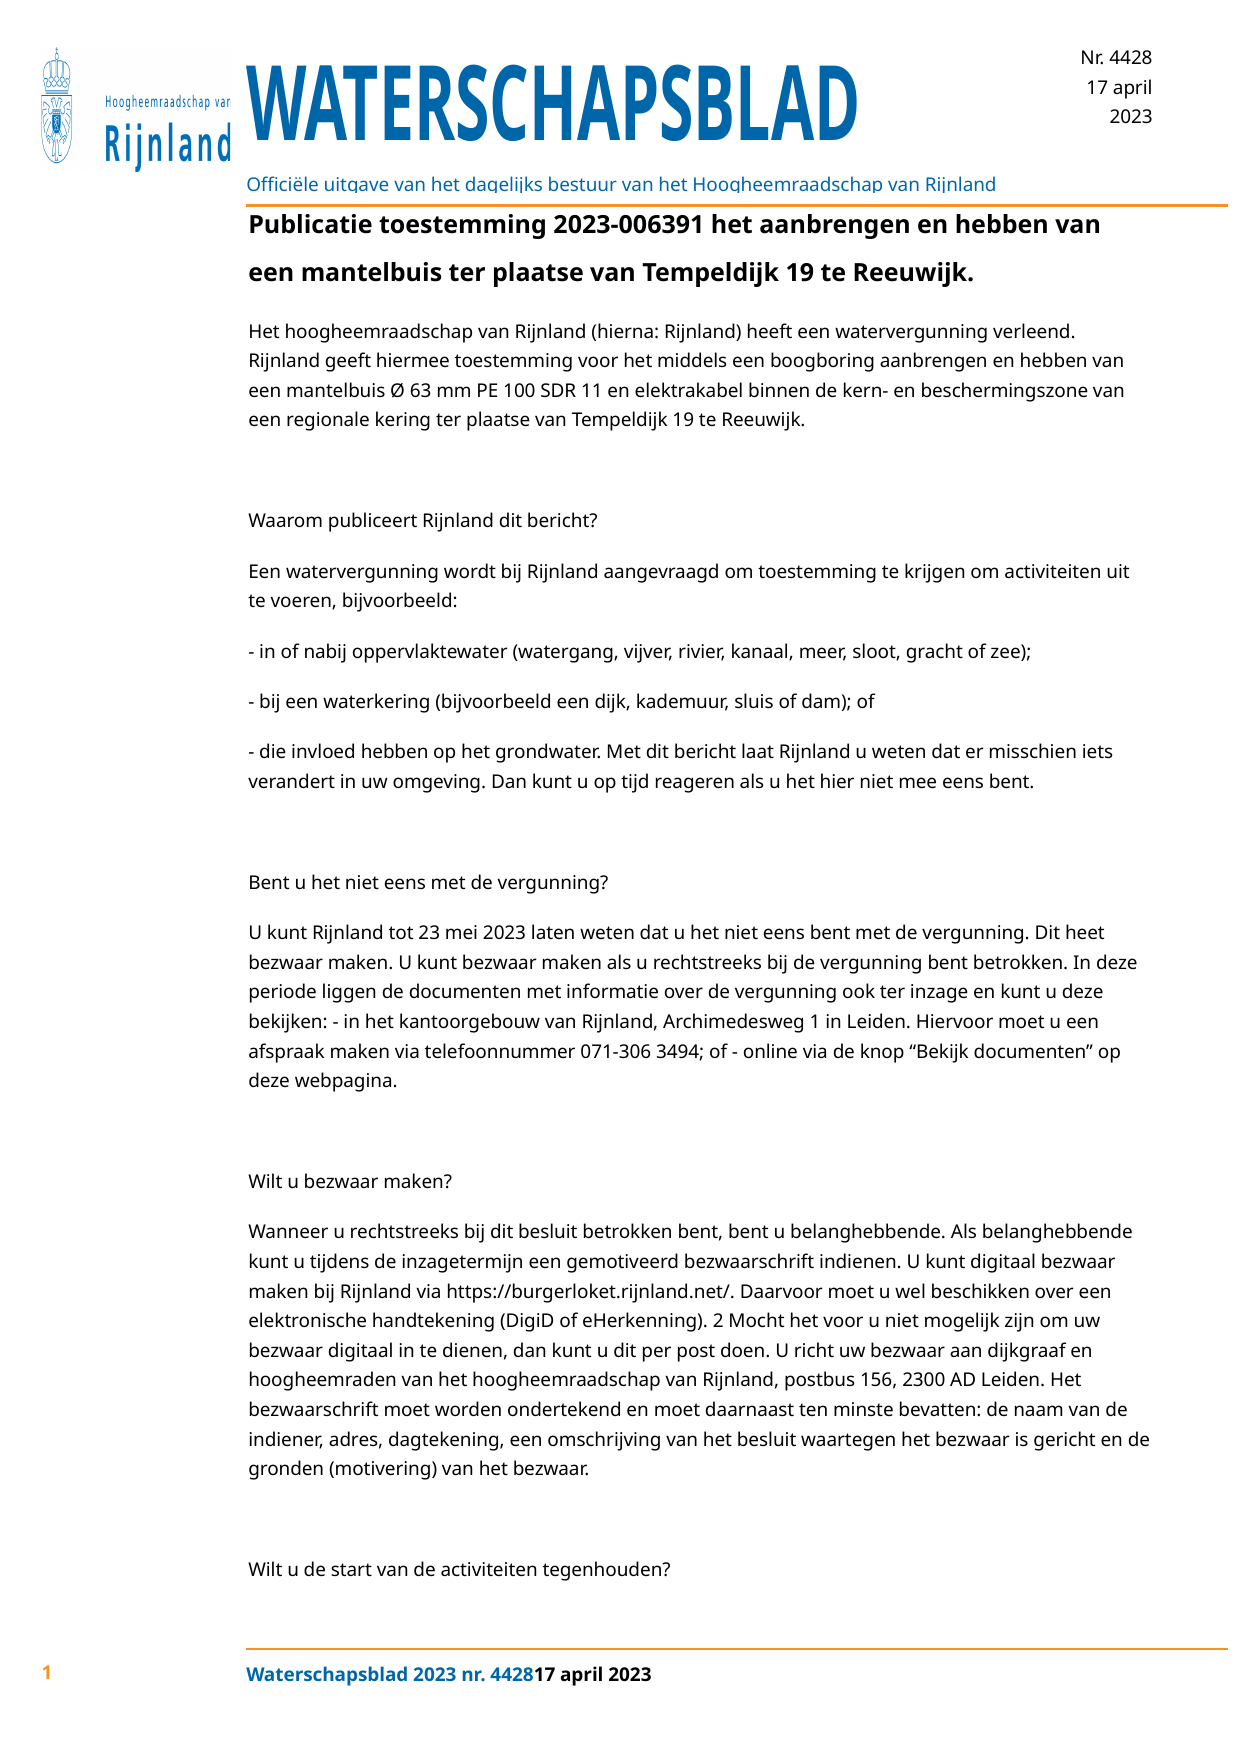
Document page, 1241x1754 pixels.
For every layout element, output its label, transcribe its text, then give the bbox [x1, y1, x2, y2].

text Wilt u de start van de activiteiten tegenhouden? [248, 1556, 1152, 1582]
text Wilt u bezwaar maken? [248, 1168, 1152, 1194]
picture [41, 47, 231, 172]
text - bij een waterkering (bijvoorbeeld een dijk, kademuur, sluis of dam); of [248, 688, 1152, 714]
text Het hoogheemraadschap van Rijnland (hierna: Rijnland) heeft een watervergunning verleend. Rijnland geeft hiermee toestemming voor het middels een boogboring aanbrengen en hebben van een mantelbuis Ø 63 mm PE 100 SDR 11 en elektrakabel binnen de kern- en beschermingszone van een regionale kering ter plaatse van Tempeldijk 19 te Reeuwijk. [248, 318, 1152, 432]
text - die invloed hebben op het grondwater. Met dit bericht laat Rijnland u weten dat er misschien iets verandert in uw omgeving. Dan kunt u op tijd reageren als u het hier niet mee eens bent. [248, 739, 1152, 794]
text Waarom publiceert Rijnland dit bericht? [248, 507, 1152, 533]
text Publicatie toestemming 2023-006391 het aanbrengen en hebben van een mantelbuis ter plaatse van Tempeldijk 19 te Reeuwijk. [248, 207, 1152, 288]
text Een watervergunning wordt bij Rijnland aangevraagd om toestemming te krijgen om activiteiten uit te voeren, bijvoorbeeld: [248, 558, 1152, 613]
text - in of nabij oppervlaktewater (watergang, vijver, rivier, kanaal, meer, sloot, gracht of zee); [248, 638, 1152, 664]
text Bent u het niet eens met de vergunning? [248, 869, 1152, 895]
text Wanneer u rechtstreeks bij dit besluit betrokken bent, bent u belanghebbende. Als belanghebbende kunt u tijdens de inzagetermijn een gemotiveerd bezwaarschrift indienen. U kunt digitaal bezwaar maken bij Rijnland via https://burgerloket.rijnland.net/. Daarvoor moet u wel beschikken over een elektronische handtekening (DigiD of eHerkenning). 2 Mocht het voor u niet mogelijk zijn om uw bezwaar digitaal in te dienen, dan kunt u dit per post doen. U richt uw bezwaar aan dijkgraaf en hoogheemraden van het hoogheemraadschap van Rijnland, postbus 156, 2300 AD Leiden. Het bezwaarschrift moet worden ondertekend en moet daarnaast ten minste bevatten: de naam van de indiener, adres, dagtekening, een omschrijving van het besluit waartegen het bezwaar is gericht en de gronden (motivering) van het bezwaar. [248, 1219, 1152, 1481]
text U kunt Rijnland tot 23 mei 2023 laten weten dat u het niet eens bent met de vergunning. Dit heet bezwaar maken. U kunt bezwaar maken als u rechtstreeks bij de vergunning bent betrokken. In deze periode liggen de documenten met informatie over de vergunning ook ter inzage en kunt u deze bekijken: - in het kantoorgebouw van Rijnland, Archimedesweg 1 in Leiden. Hiervoor moet u een afspraak maken via telefoonnummer 071-306 3494; of - online via de knop “Bekijk documenten” op deze webpagina. [248, 919, 1152, 1093]
